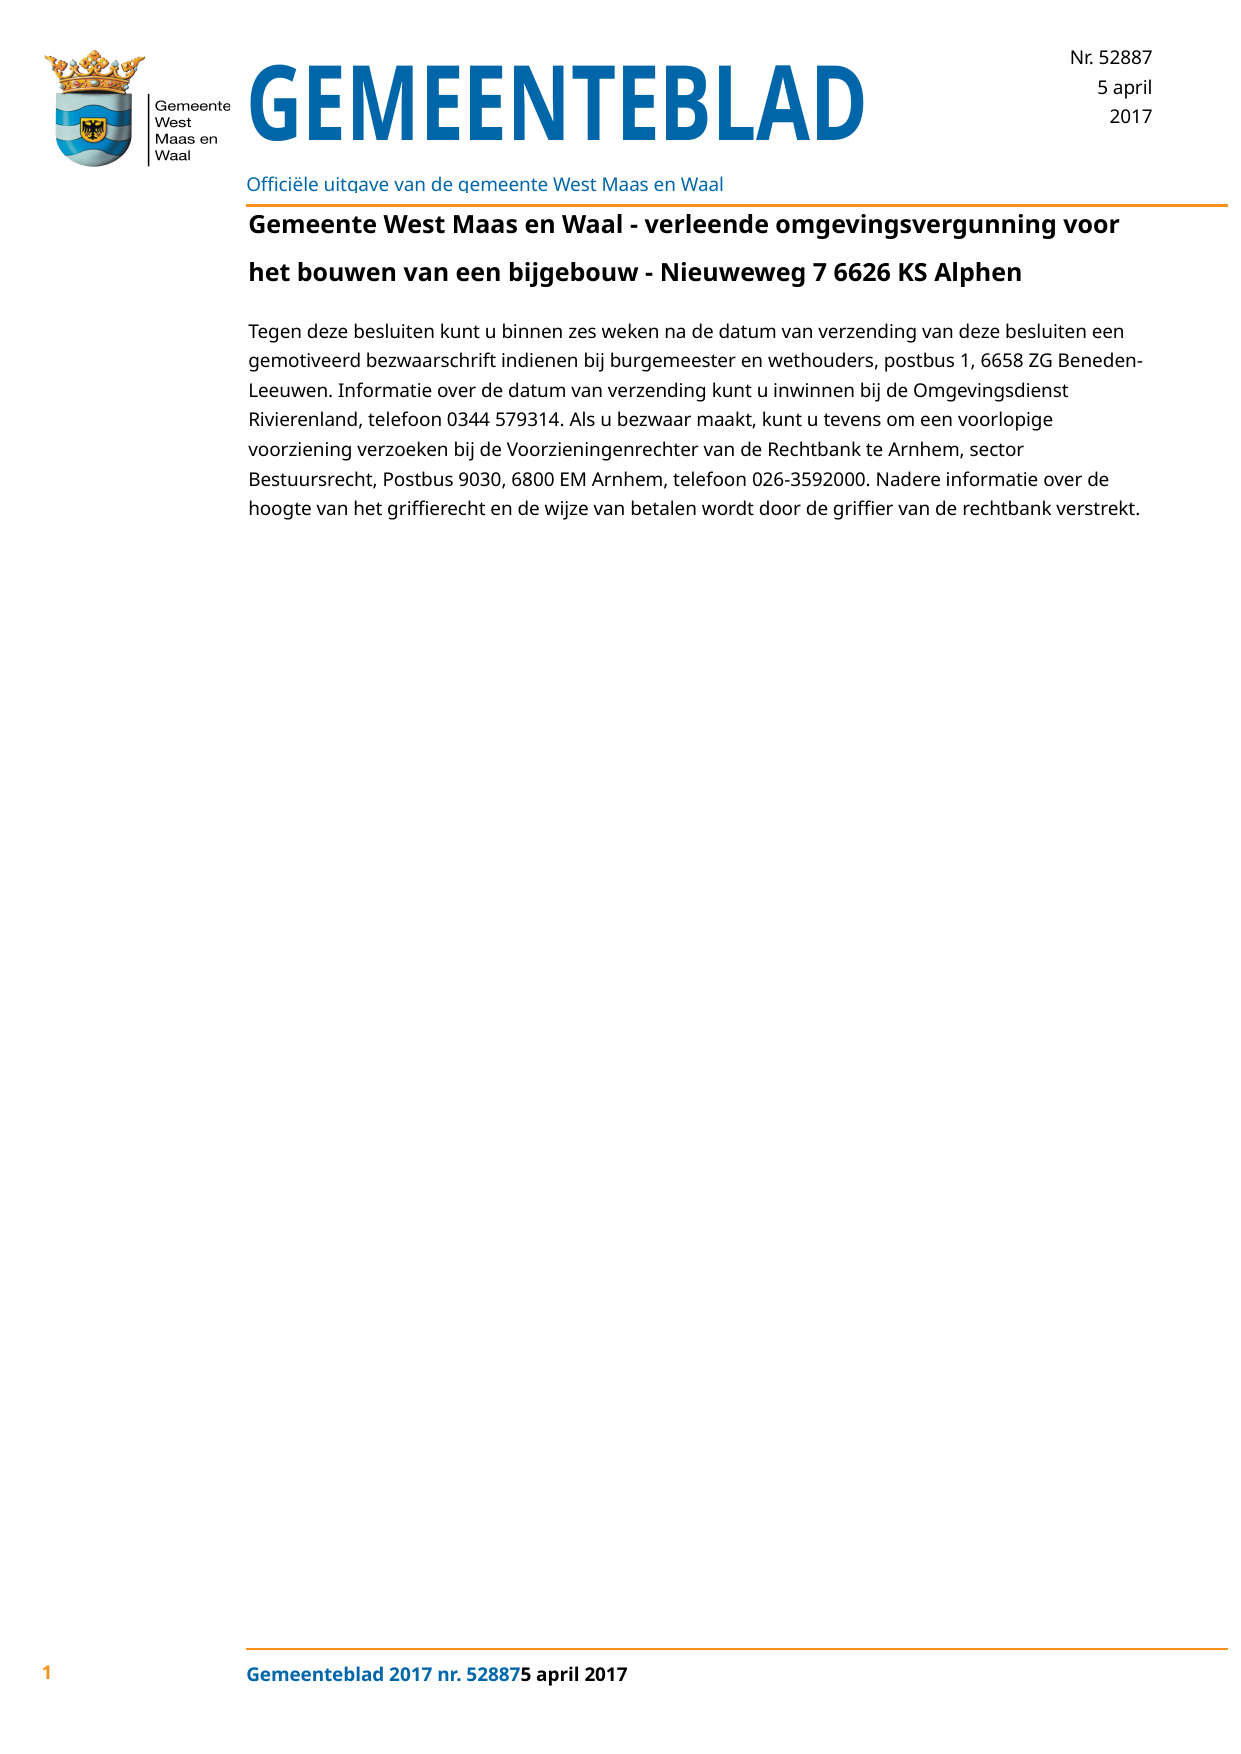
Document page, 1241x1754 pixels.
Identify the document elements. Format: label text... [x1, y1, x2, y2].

text Tegen deze besluiten kunt u binnen zes weken na de datum van verzending van deze besluiten een gemotiveerd bezwaarschrift indienen bij burgemeester en wethouders, postbus 1, 6658 ZG Beneden-Leeuwen. Informatie over de datum van verzending kunt u inwinnen bij de Omgevingsdienst Rivierenland, telefoon 0344 579314. Als u bezwaar maakt, kunt u tevens om een voorlopige voorziening verzoeken bij de Voorzieningenrechter van de Rechtbank te Arnhem, sector Bestuursrecht, Postbus 9030, 6800 EM Arnhem, telefoon 026-3592000. Nadere informatie over de hoogte van het griffierecht en de wijze van betalen wordt door de griffier van de rechtbank verstrekt. [248, 318, 1152, 521]
picture [41, 47, 231, 172]
text Gemeente West Maas en Waal - verleende omgevingsvergunning voor het bouwen van een bijgebouw - Nieuweweg 7 6626 KS Alphen [248, 207, 1152, 288]
